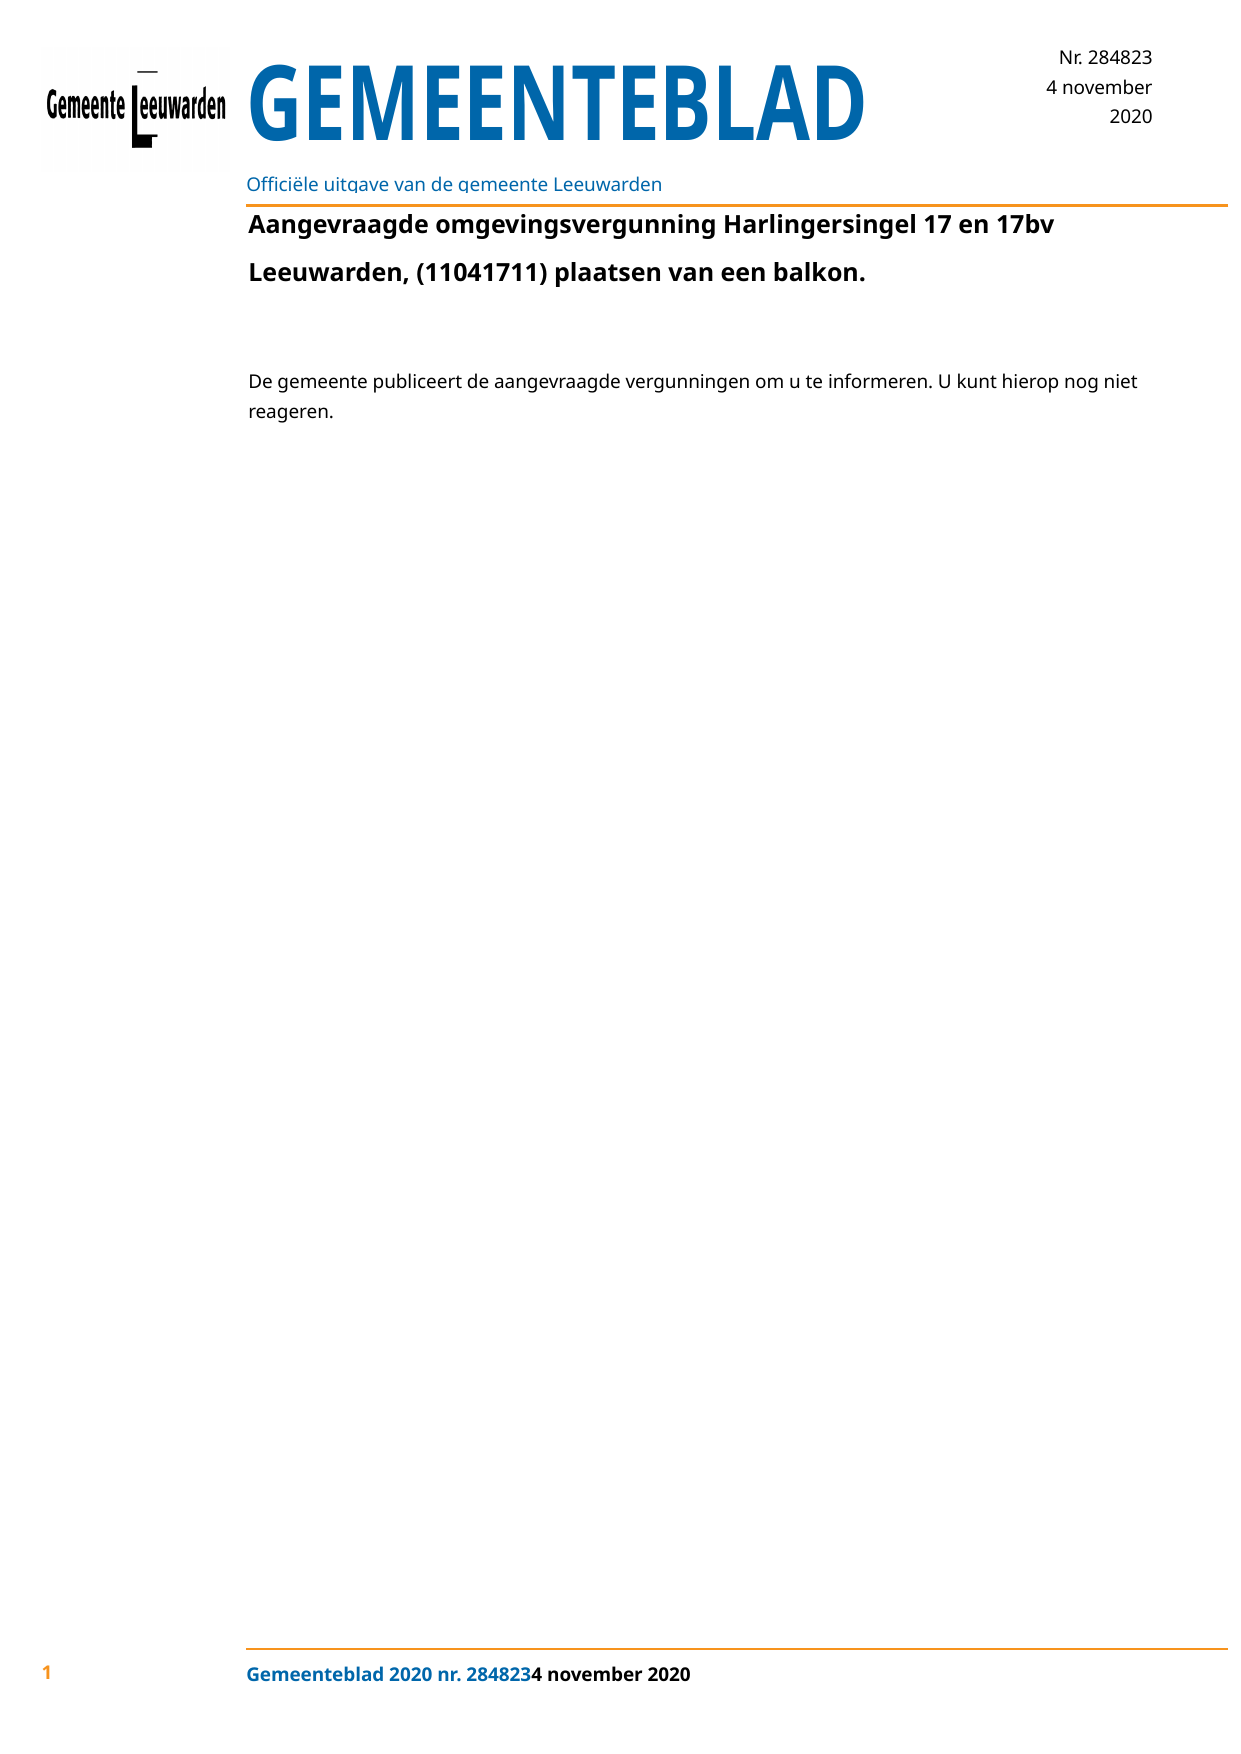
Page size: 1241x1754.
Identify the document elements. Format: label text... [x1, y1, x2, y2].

text Aangevraagde omgevingsvergunning Harlingersingel 17 en 17bv Leeuwarden, (11041711) plaatsen van een balkon. [248, 207, 1152, 288]
text De gemeente publiceert de aangevraagde vergunningen om u te informeren. U kunt hierop nog niet reageren. [248, 368, 1152, 424]
picture [41, 47, 231, 172]
